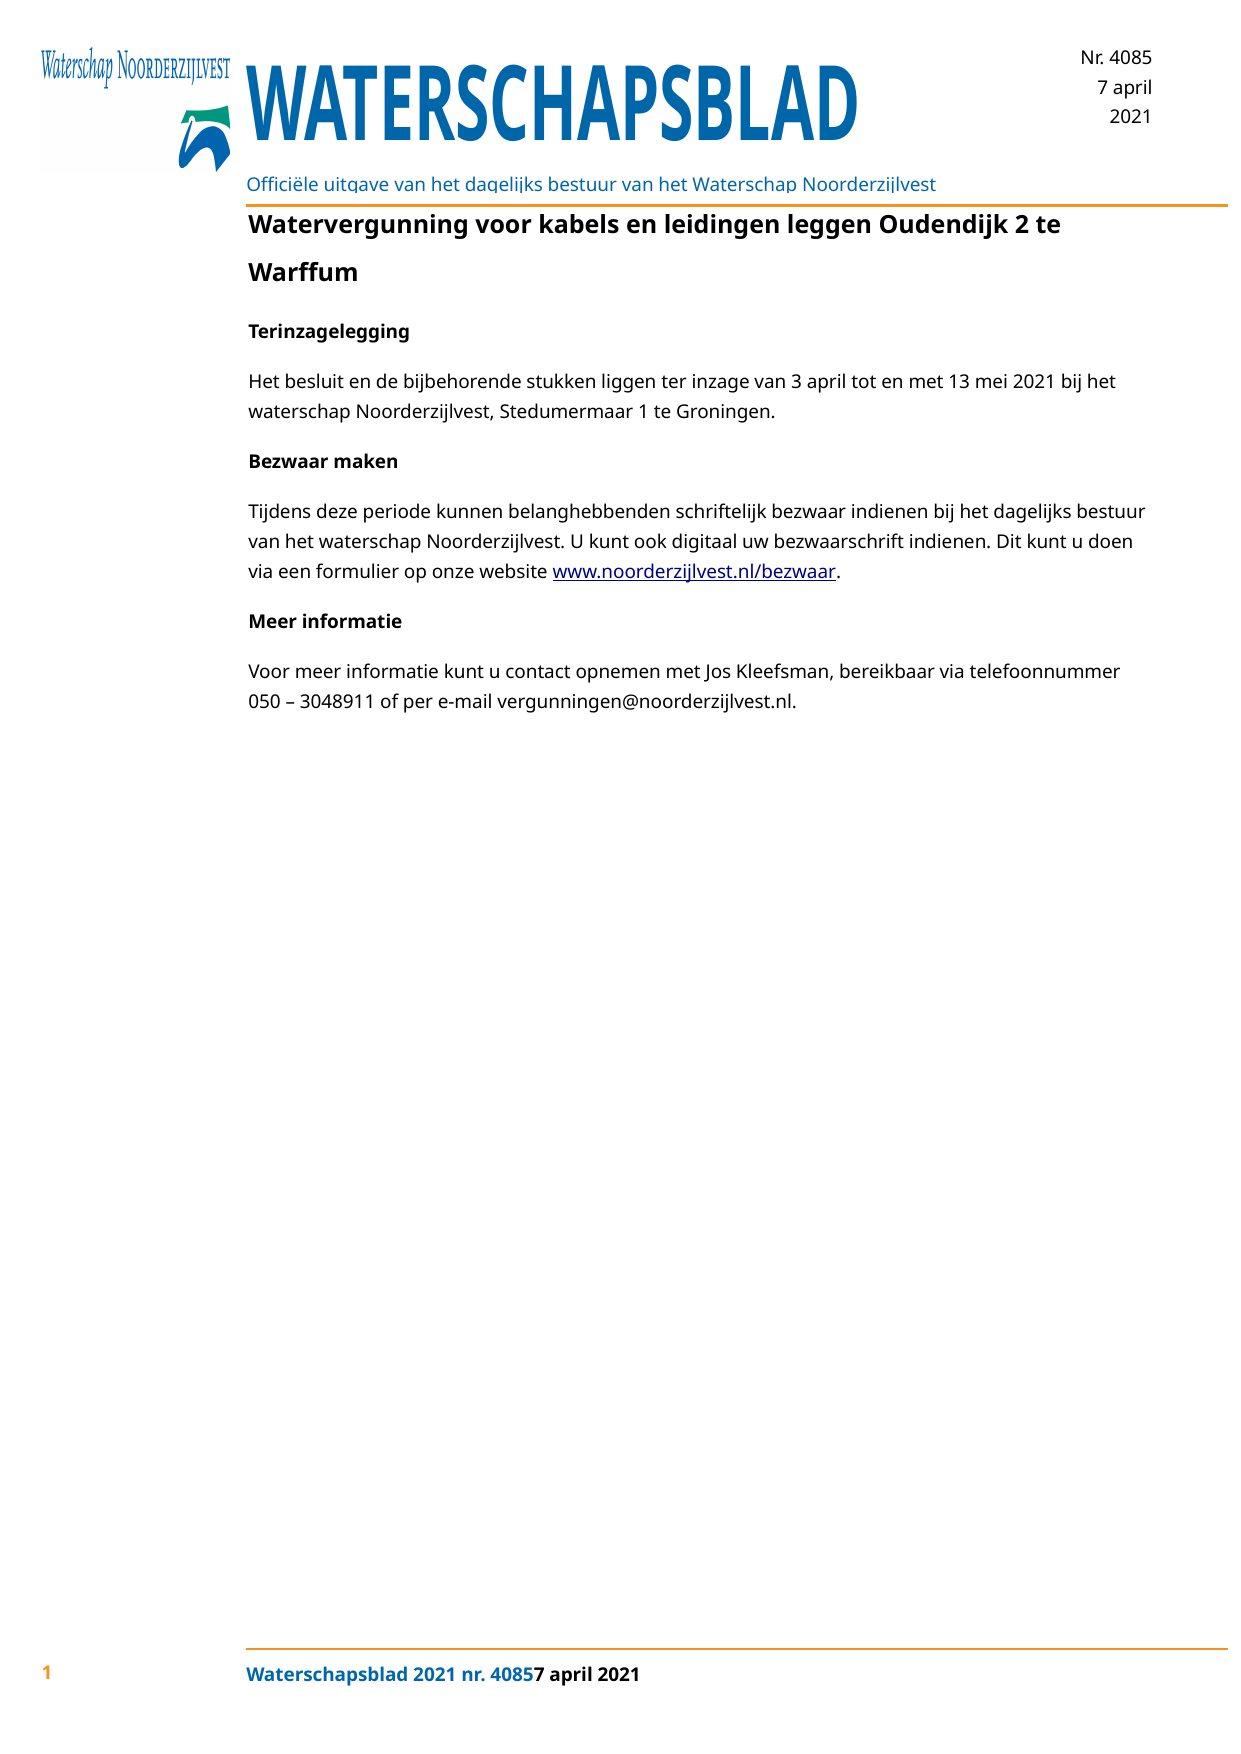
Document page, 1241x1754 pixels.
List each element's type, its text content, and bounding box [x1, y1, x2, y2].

text Watervergunning voor kabels en leidingen leggen Oudendijk 2 te Warffum [248, 207, 1152, 288]
text Terinzagelegging [248, 318, 1152, 344]
text Meer informatie [248, 608, 1152, 634]
picture [41, 47, 231, 172]
text Bezwaar maken [248, 448, 1152, 474]
text Tijdens deze periode kunnen belanghebbenden schriftelijk bezwaar indienen bij het dagelijks bestuur van het waterschap Noorderzijlvest. U kunt ook digitaal uw bezwaarschrift indienen. Dit kunt u doen via een formulier op onze website www.noorderzijlvest.nl/bezwaar. [248, 499, 1152, 584]
text Het besluit en de bijbehorende stukken liggen ter inzage van 3 april tot en met 13 mei 2021 bij het waterschap Noorderzijlvest, Stedumermaar 1 te Groningen. [248, 368, 1152, 424]
text Voor meer informatie kunt u contact opnemen met Jos Kleefsman, bereikbaar via telefoonnummer 050 – 3048911 of per e-mail vergunningen@noorderzijlvest.nl. [248, 659, 1152, 714]
